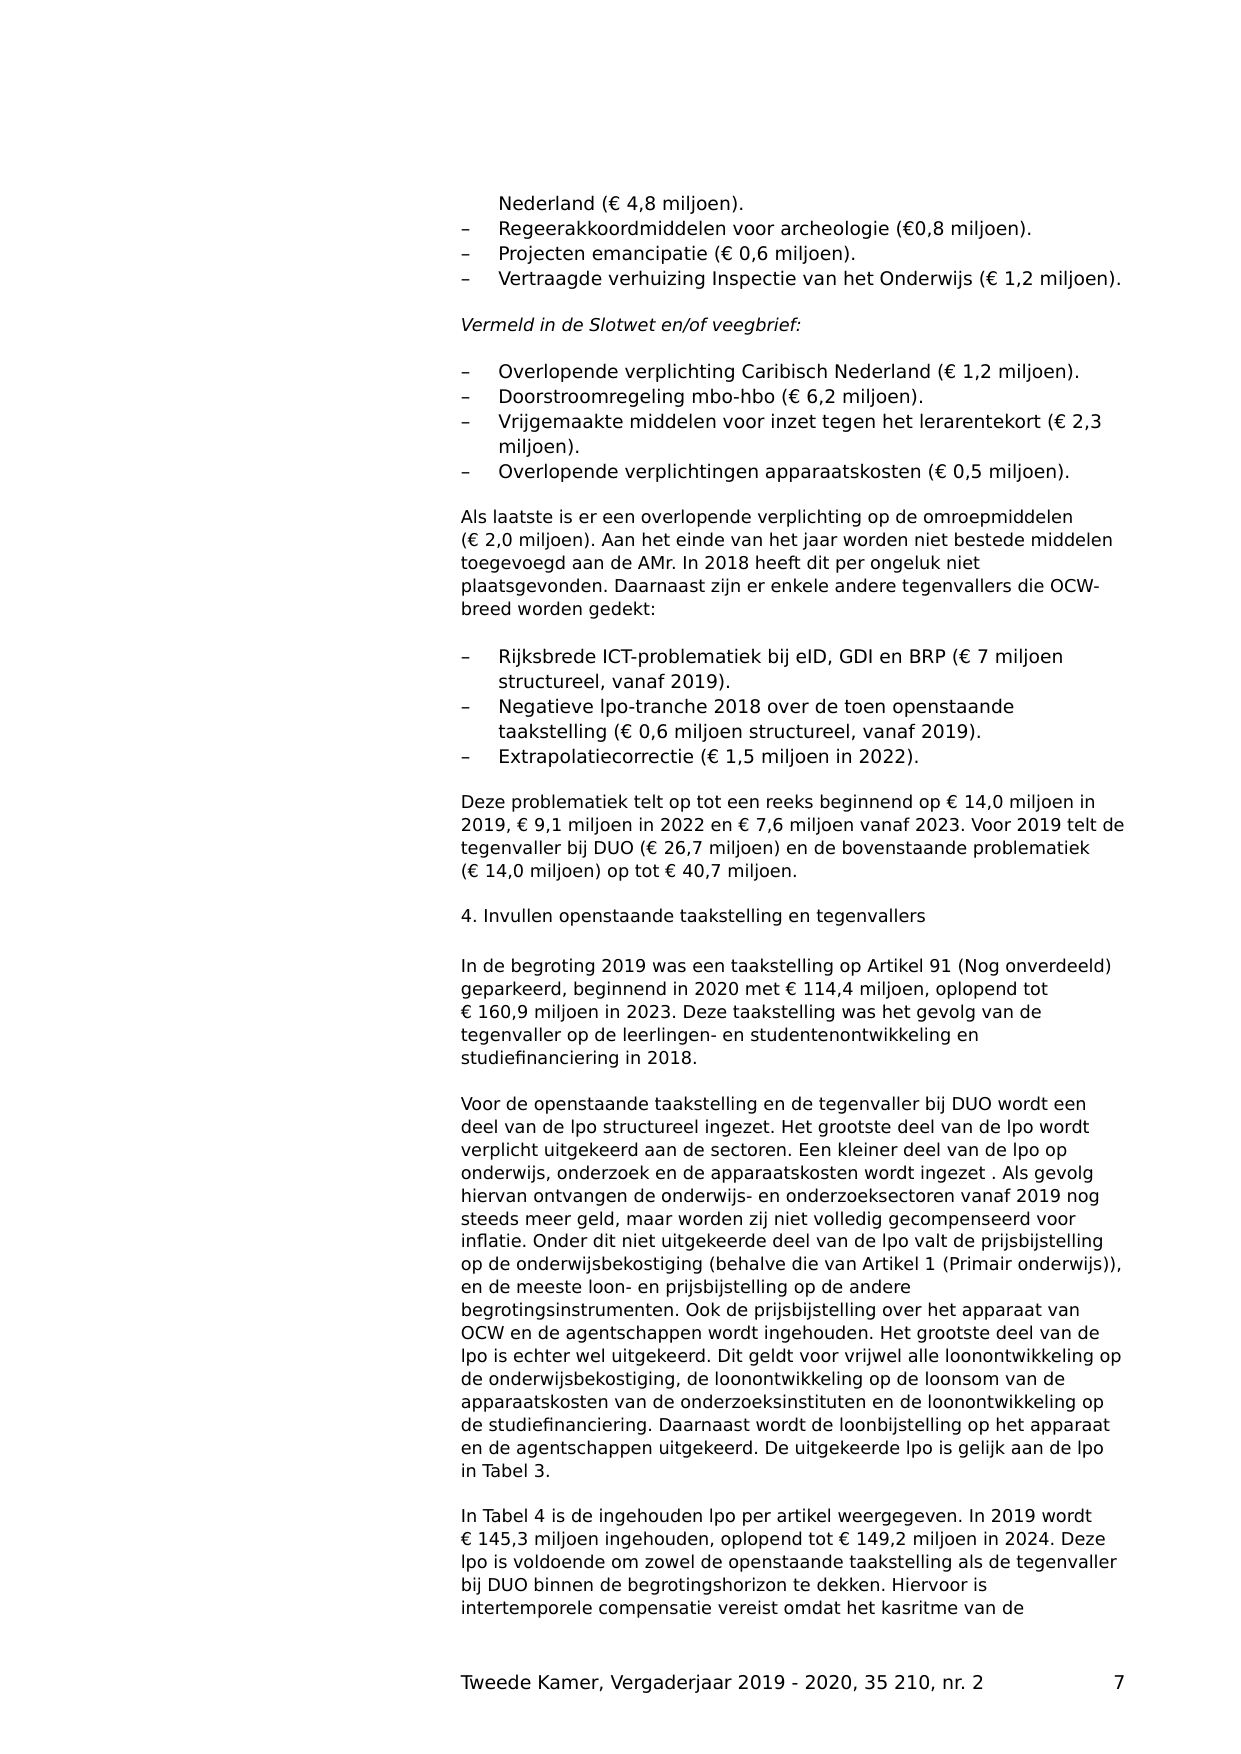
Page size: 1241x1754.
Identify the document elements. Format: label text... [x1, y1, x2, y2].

text Vermeld in de Slotwet en/of veegbrief: [461, 313, 1125, 336]
list Vertraagde verhuizing Inspectie van het Onderwijs (€ 1,2 miljoen). [461, 266, 1125, 291]
text In Tabel 4 is de ingehouden lpo per artikel weergegeven. In 2019 wordt € 145,3 miljoen ingehouden, oplopend tot € 149,2 miljoen in 2024. Deze lpo is voldoende om zowel de openstaande taakstelling als de tegenvaller bij DUO binnen de begrotingshorizon te dekken. Hiervoor is intertemporele compensatie vereist omdat het kasritme van de [461, 1504, 1125, 1619]
list Vrijgemaakte middelen voor inzet tegen het lerarentekort (€ 2,3 miljoen). [461, 408, 1125, 458]
text Voor de openstaande taakstelling en de tegenvaller bij DUO wordt een deel van de lpo structureel ingezet. Het grootste deel van de lpo wordt verplicht uitgekeerd aan de sectoren. Een kleiner deel van de lpo op onderwijs, onderzoek en de apparaatskosten wordt ingezet . Als gevolg hiervan ontvangen de onderwijs- en onderzoeksectoren vanaf 2019 nog steeds meer geld, maar worden zij niet volledig gecompenseerd voor inflatie. Onder dit niet uitgekeerde deel van de lpo valt de prijsbijstelling op de onderwijsbekostiging (behalve die van Artikel 1 (Primair onderwijs)), en de meeste loon- en prijsbijstelling op de andere begrotingsinstrumenten. Ook de prijsbijstelling over het apparaat van OCW en de agentschappen wordt ingehouden. Het grootste deel van de lpo is echter wel uitgekeerd. Dit geldt voor vrijwel alle loonontwikkeling op de onderwijsbekostiging, de loonontwikkeling op de loonsom van de apparaatskosten van de onderzoeksinstituten en de loonontwikkeling op de studiefinanciering. Daarnaast wordt de loonbijstelling op het apparaat en de agentschappen uitgekeerd. De uitgekeerde lpo is gelijk aan de lpo in Tabel 3. [461, 1092, 1125, 1482]
list Nederland (€ 4,8 miljoen). [461, 191, 1125, 216]
text In de begroting 2019 was een taakstelling op Artikel 91 (Nog onverdeeld) geparkeerd, beginnend in 2020 met € 114,4 miljoen, oplopend tot € 160,9 miljoen in 2023. Deze taakstelling was het gevolg van de tegenvaller op de leerlingen- en studentenontwikkeling en studiefinanciering in 2018. [461, 954, 1125, 1069]
text Als laatste is er een overlopende verplichting op de omroepmiddelen (€ 2,0 miljoen). Aan het einde van het jaar worden niet bestede middelen toegevoegd aan de AMr. In 2018 heeft dit per ongeluk niet plaatsgevonden. Daarnaast zijn er enkele andere tegenvallers die OCW-breed worden gedekt: [461, 506, 1125, 620]
text 4. Invullen openstaande taakstelling en tegenvallers [461, 904, 1125, 927]
list Regeerakkoordmiddelen voor archeologie (€0,8 miljoen). [461, 216, 1125, 241]
list Negatieve lpo-tranche 2018 over de toen openstaande taakstelling (€ 0,6 miljoen structureel, vanaf 2019). [461, 693, 1125, 743]
list Overlopende verplichtingen apparaatskosten (€ 0,5 miljoen). [461, 458, 1125, 483]
list Doorstroomregeling mbo-hbo (€ 6,2 miljoen). [461, 383, 1125, 408]
list Projecten emancipatie (€ 0,6 miljoen). [461, 241, 1125, 266]
list Overlopende verplichting Caribisch Nederland (€ 1,2 miljoen). [461, 358, 1125, 383]
text Deze problematiek telt op tot een reeks beginnend op € 14,0 miljoen in 2019, € 9,1 miljoen in 2022 en € 7,6 miljoen vanaf 2023. Voor 2019 telt de tegenvaller bij DUO (€ 26,7 miljoen) en de bovenstaande problematiek (€ 14,0 miljoen) op tot € 40,7 miljoen. [461, 790, 1125, 882]
list Extrapolatiecorrectie (€ 1,5 miljoen in 2022). [461, 743, 1125, 768]
list Rijksbrede ICT-problematiek bij eID, GDI en BRP (€ 7 miljoen structureel, vanaf 2019). [461, 643, 1125, 693]
